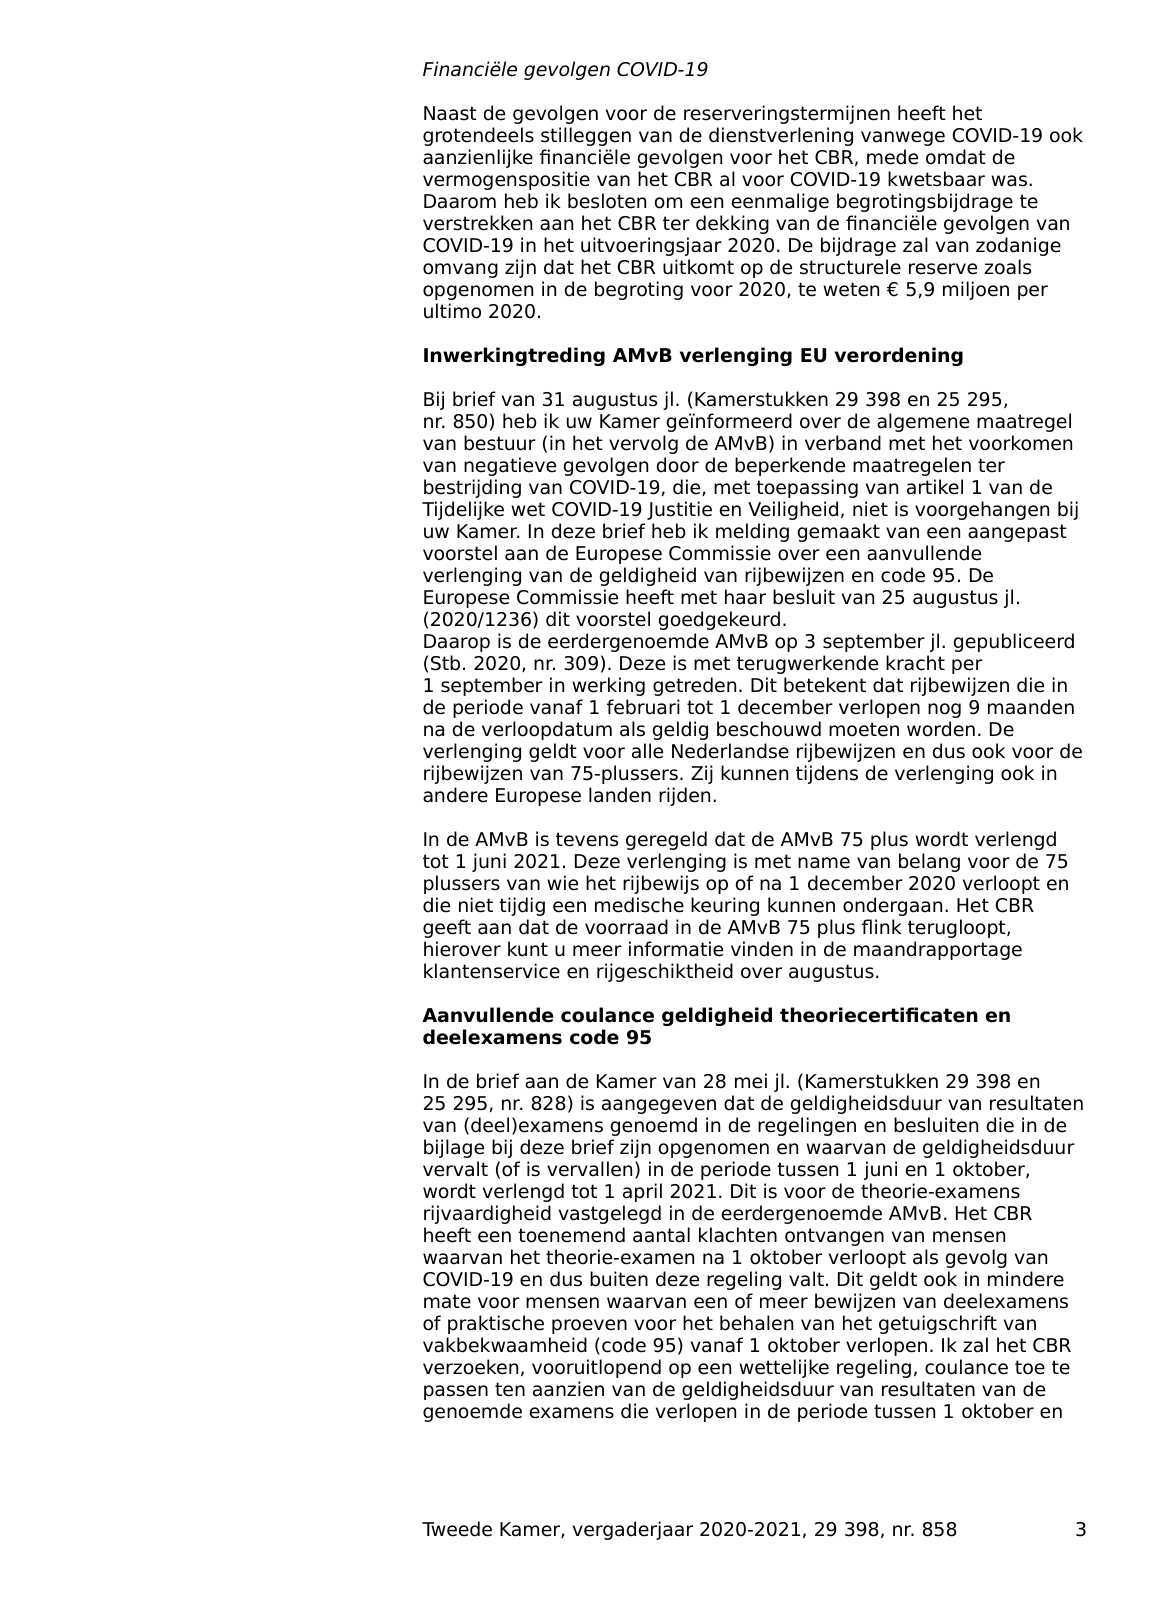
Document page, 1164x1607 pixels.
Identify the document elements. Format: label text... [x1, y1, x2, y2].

text In de AMvB is tevens geregeld dat de AMvB 75 plus wordt verlengd tot 1 juni 2021. Deze verlenging is met name van belang voor de 75 plussers van wie het rijbewijs op of na 1 december 2020 verloopt en die niet tijdig een medische keuring kunnen ondergaan. Het CBR geeft aan dat de voorraad in de AMvB 75 plus flink terugloopt, hierover kunt u meer informatie vinden in de maandrapportage klantenservice en rijgeschiktheid over augustus. [422, 829, 1087, 983]
text Daarop is de eerdergenoemde AMvB op 3 september jl. gepubliceerd (Stb. 2020, nr. 309). Deze is met terugwerkende kracht per 1 september in werking getreden. Dit betekent dat rijbewijzen die in de periode vanaf 1 februari tot 1 december verlopen nog 9 maanden na de verloopdatum als geldig beschouwd moeten worden. De verlenging geldt voor alle Nederlandse rijbewijzen en dus ook voor de rijbewijzen van 75-plussers. Zij kunnen tijdens de verlenging ook in andere Europese landen rijden. [422, 631, 1087, 807]
subtitle Financiële gevolgen COVID-19 [422, 59, 1087, 81]
subtitle Aanvullende coulance geldigheid theoriecertificaten en deelexamens code 95 [422, 1005, 1087, 1049]
text Naast de gevolgen voor de reserveringstermijnen heeft het grotendeels stilleggen van de dienstverlening vanwege COVID-19 ook aanzienlijke financiële gevolgen voor het CBR, mede omdat de vermogenspositie van het CBR al voor COVID-19 kwetsbaar was. Daarom heb ik besloten om een eenmalige begrotingsbijdrage te verstrekken aan het CBR ter dekking van de financiële gevolgen van COVID-19 in het uitvoeringsjaar 2020. De bijdrage zal van zodanige omvang zijn dat het CBR uitkomt op de structurele reserve zoals opgenomen in de begroting voor 2020, te weten € 5,9 miljoen per ultimo 2020. [422, 103, 1087, 323]
text In de brief aan de Kamer van 28 mei jl. (Kamerstukken 29 398 en 25 295, nr. 828) is aangegeven dat de geldigheidsduur van resultaten van (deel)examens genoemd in de regelingen en besluiten die in de bijlage bij deze brief zijn opgenomen en waarvan de geldigheidsduur vervalt (of is vervallen) in de periode tussen 1 juni en 1 oktober, wordt verlengd tot 1 april 2021. Dit is voor de theorie-examens rijvaardigheid vastgelegd in de eerdergenoemde AMvB. Het CBR heeft een toenemend aantal klachten ontvangen van mensen waarvan het theorie-examen na 1 oktober verloopt als gevolg van COVID-19 en dus buiten deze regeling valt. Dit geldt ook in mindere mate voor mensen waarvan een of meer bewijzen van deelexamens of praktische proeven voor het behalen van het getuigschrift van vakbekwaamheid (code 95) vanaf 1 oktober verlopen. Ik zal het CBR verzoeken, vooruitlopend op een wettelijke regeling, coulance toe te passen ten aanzien van de geldigheidsduur van resultaten van de genoemde examens die verlopen in de periode tussen 1 oktober en [422, 1071, 1087, 1423]
text Bij brief van 31 augustus jl. (Kamerstukken 29 398 en 25 295, nr. 850) heb ik uw Kamer geïnformeerd over de algemene maatregel van bestuur (in het vervolg de AMvB) in verband met het voorkomen van negatieve gevolgen door de beperkende maatregelen ter bestrijding van COVID-19, die, met toepassing van artikel 1 van de Tijdelijke wet COVID-19 Justitie en Veiligheid, niet is voorgehangen bij uw Kamer. In deze brief heb ik melding gemaakt van een aangepast voorstel aan de Europese Commissie over een aanvullende verlenging van de geldigheid van rijbewijzen en code 95. De Europese Commissie heeft met haar besluit van 25 augustus jl. (2020/1236) dit voorstel goedgekeurd. [422, 389, 1087, 631]
subtitle Inwerkingtreding AMvB verlenging EU verordening [422, 345, 1087, 367]
